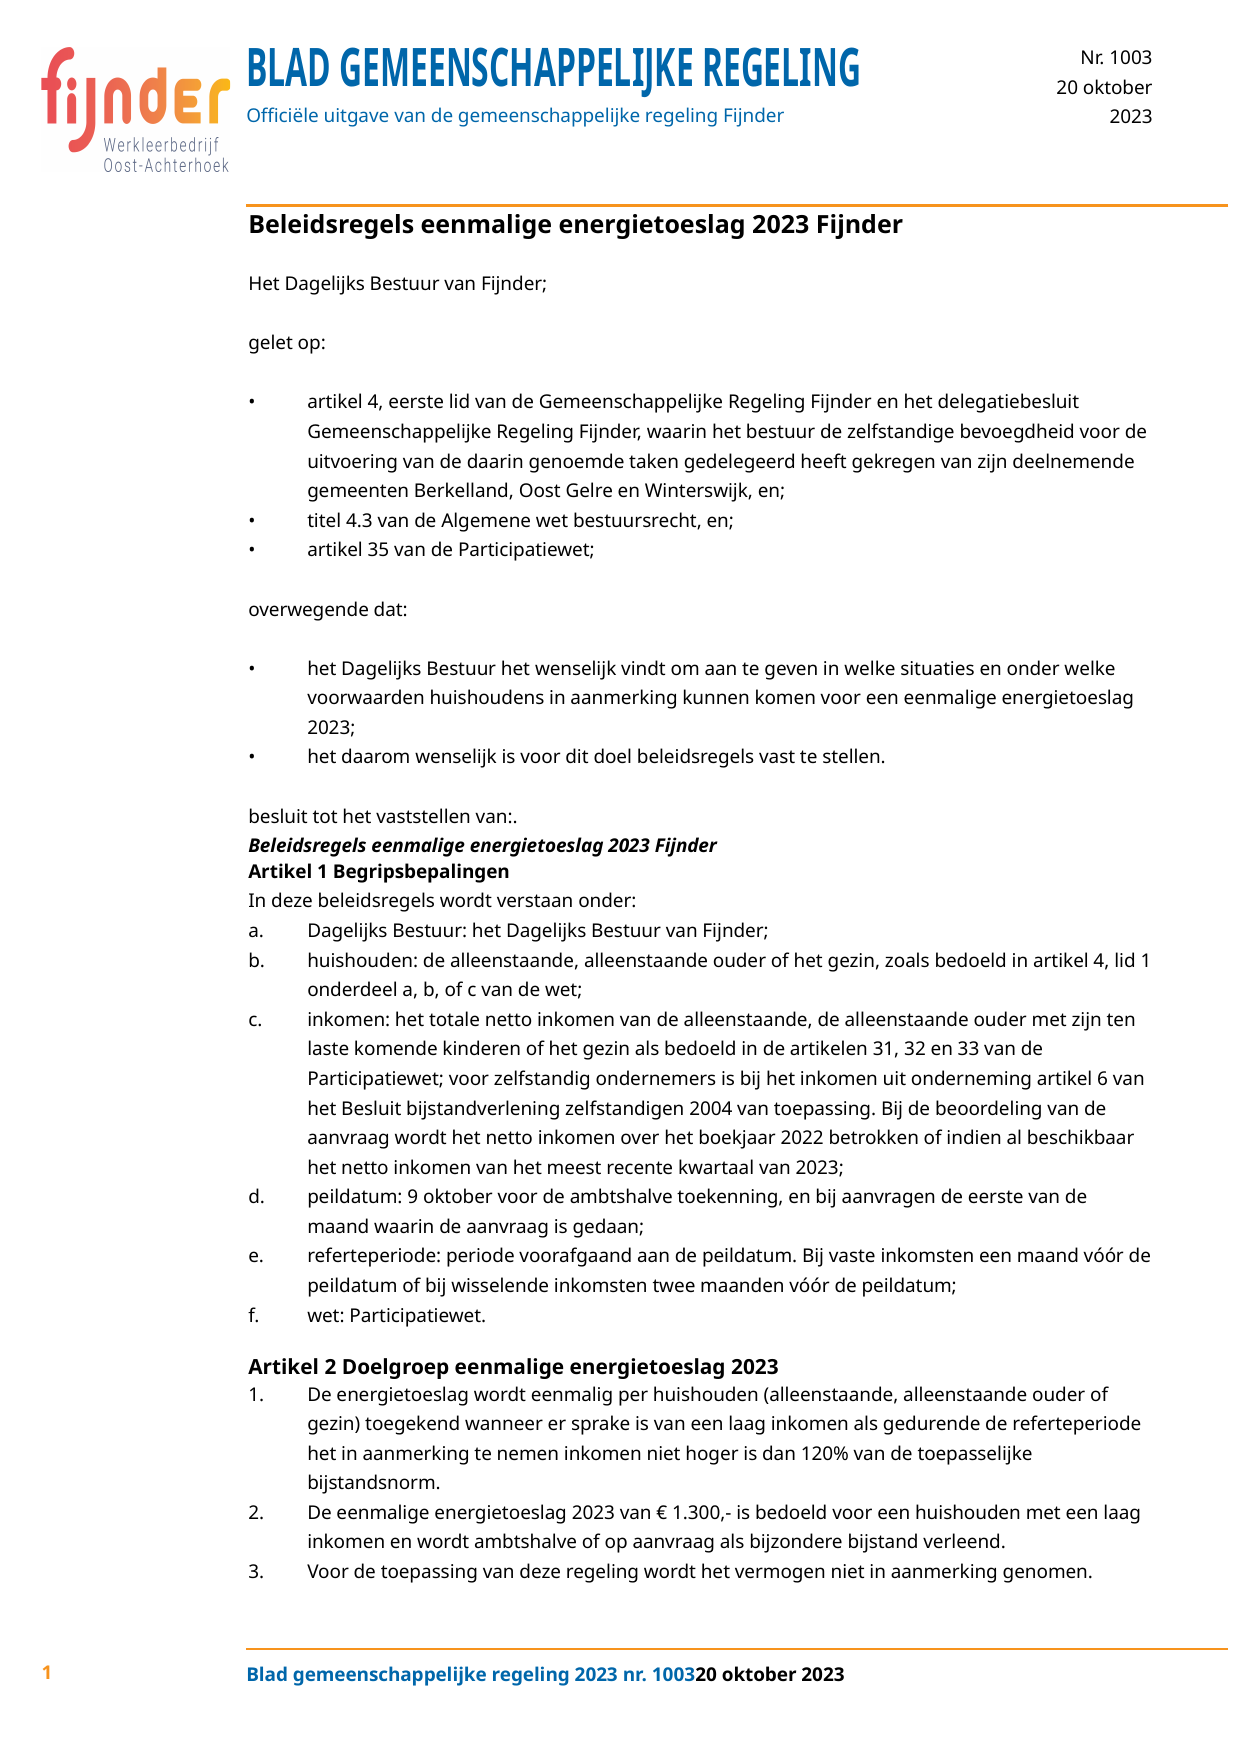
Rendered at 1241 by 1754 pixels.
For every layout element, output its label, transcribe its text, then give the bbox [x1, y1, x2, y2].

list artikel 4, eerste lid van de Gemeenschappelijke Regeling Fijnder en het delegatiebesluit Gemeenschappelijke Regeling Fijnder, waarin het bestuur de zelfstandige bevoegdheid voor de uitvoering van de daarin genoemde taken gedelegeerd heeft gekregen van zijn deelnemende gemeenten Berkelland, Oost Gelre en Winterswijk, en; [248, 389, 1152, 503]
text besluit tot het vaststellen van:. [248, 803, 1152, 828]
list inkomen: het totale netto inkomen van de alleenstaande, de alleenstaande ouder met zijn ten laste komende kinderen of het gezin als bedoeld in de artikelen 31, 32 en 33 van de Participatiewet; voor zelfstandig ondernemers is bij het inkomen uit onderneming artikel 6 van het Besluit bijstandverlening zelfstandigen 2004 van toepassing. Bij de beoordeling van de aanvraag wordt het netto inkomen over het boekjaar 2022 betrokken of indien al beschikbaar het netto inkomen van het meest recente kwartaal van 2023; [248, 1006, 1152, 1180]
list titel 4.3 van de Algemene wet bestuursrecht, en; [248, 507, 1152, 533]
list het Dagelijks Bestuur het wenselijk vindt om aan te geven in welke situaties en onder welke voorwaarden huishoudens in aanmerking kunnen komen voor een eenmalige energietoeslag 2023; [248, 655, 1152, 740]
text Beleidsregels eenmalige energietoeslag 2023 Fijnder [248, 207, 1152, 241]
list het daarom wenselijk is voor dit doel beleidsregels vast te stellen. [248, 744, 1152, 769]
list huishouden: de alleenstaande, alleenstaande ouder of het gezin, zoals bedoeld in artikel 4, lid 1 onderdeel a, b, of c van de wet; [248, 947, 1152, 1002]
text Het Dagelijks Bestuur van Fijnder; [248, 270, 1152, 296]
text In deze beleidsregels wordt verstaan onder: [248, 888, 1152, 913]
list Voor de toepassing van deze regeling wordt het vermogen niet in aanmerking genomen. [248, 1558, 1152, 1584]
text overwegende dat: [248, 596, 1152, 621]
list wet: Participatiewet. [248, 1302, 1152, 1328]
text gelet op: [248, 329, 1152, 355]
picture [41, 47, 231, 172]
text Artikel 2 Doelgroep eenmalige energietoeslag 2023 [248, 1352, 1152, 1381]
list Dagelijks Bestuur: het Dagelijks Bestuur van Fijnder; [248, 917, 1152, 943]
list De eenmalige energietoeslag 2023 van € 1.300,- is bedoeld voor een huishouden met een laag inkomen en wordt ambtshalve of op aanvraag als bijzondere bijstand verleend. [248, 1499, 1152, 1554]
list artikel 35 van de Participatiewet; [248, 537, 1152, 562]
list peildatum: 9 oktober voor de ambtshalve toekenning, en bij aanvragen de eerste van de maand waarin de aanvraag is gedaan; [248, 1183, 1152, 1239]
text Beleidsregels eenmalige energietoeslag 2023 Fijnder [248, 832, 1152, 858]
list De energietoeslag wordt eenmalig per huishouden (alleenstaande, alleenstaande ouder of gezin) toegekend wanneer er sprake is van een laag inkomen als gedurende de referteperiode het in aanmerking te nemen inkomen niet hoger is dan 120% van de toepasselijke bijstandsnorm. [248, 1381, 1152, 1495]
text Artikel 1 Begripsbepalingen [248, 858, 1152, 884]
list referteperiode: periode voorafgaand aan de peildatum. Bij vaste inkomsten een maand vóór de peildatum of bij wisselende inkomsten twee maanden vóór de peildatum; [248, 1243, 1152, 1298]
